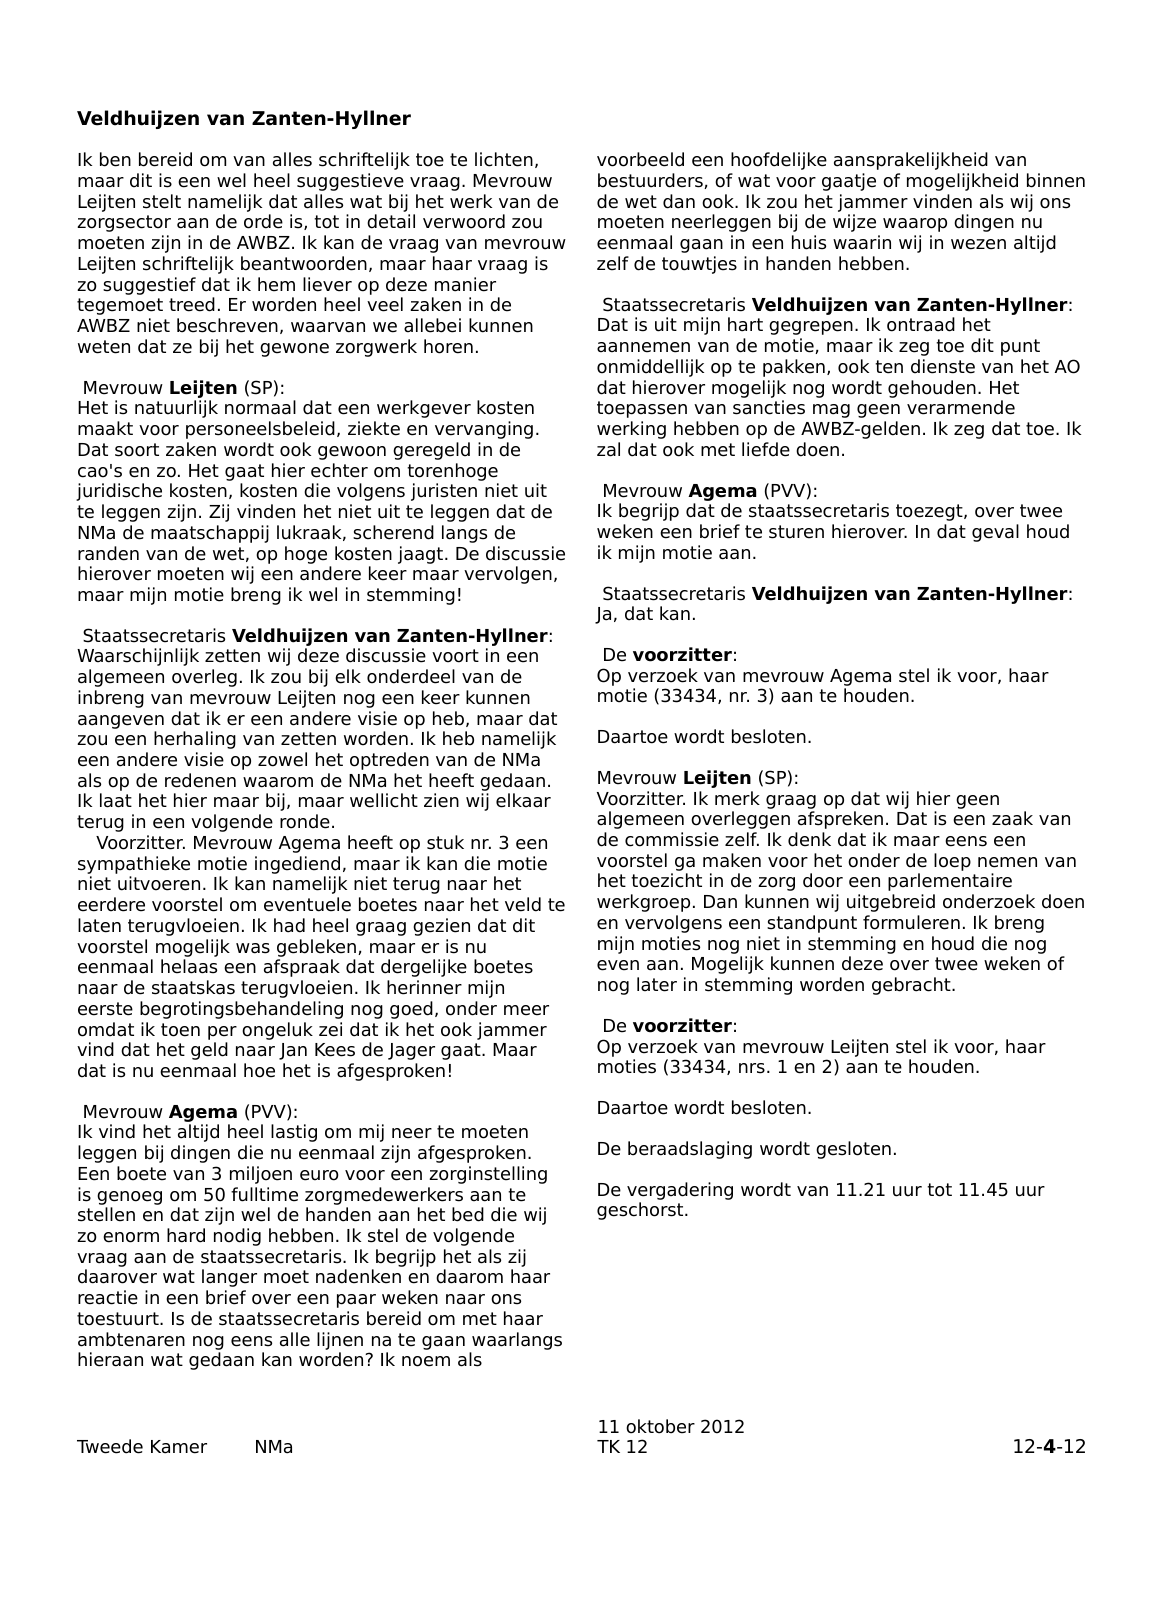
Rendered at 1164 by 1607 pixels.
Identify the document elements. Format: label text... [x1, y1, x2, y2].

text Waarschijnlijk zetten wij deze discussie voort in een algemeen overleg. Ik zou bij elk onderdeel van de inbreng van mevrouw Leijten nog een keer kunnen aangeven dat ik er een andere visie op heb, maar dat zou een herhaling van zetten worden. Ik heb namelijk een andere visie op zowel het optreden van de NMa als op de redenen waarom de NMa het heeft gedaan. Ik laat het hier maar bij, maar wellicht zien wij elkaar terug in een volgende ronde. [77, 646, 567, 833]
text voorbeeld een hoofdelijke aansprakelijkheid van bestuurders, of wat voor gaatje of mogelijkheid binnen de wet dan ook. Ik zou het jammer vinden als wij ons moeten neerleggen bij de wijze waarop dingen nu eenmaal gaan in een huis waarin wij in wezen altijd zelf de touwtjes in handen hebben. [596, 150, 1087, 274]
text Voorzitter. Ik merk graag op dat wij hier geen algemeen overleggen afspreken. Dat is een zaak van de commissie zelf. Ik denk dat ik maar eens een voorstel ga maken voor het onder de loep nemen van het toezicht in de zorg door een parlementaire werkgroep. Dan kunnen wij uitgebreid onderzoek doen en vervolgens een standpunt formuleren. Ik breng mijn moties nog niet in stemming en houd die nog even aan. Mogelijk kunnen deze over twee weken of nog later in stemming worden gebracht. [596, 788, 1087, 996]
text Op verzoek van mevrouw Leijten stel ik voor, haar moties (33434, nrs. 1 en 2) aan te houden. [596, 1036, 1087, 1078]
text Staatssecretaris Veldhuijzen van Zanten-Hyllner: [596, 294, 1087, 315]
text Daartoe wordt besloten. [596, 1098, 1087, 1119]
text De voorzitter: [596, 645, 1087, 666]
text Mevrouw Agema (PVV): [596, 480, 1087, 501]
text De vergadering wordt van 11.21 uur tot 11.45 uur geschorst. [596, 1179, 1087, 1221]
text De beraadslaging wordt gesloten. [596, 1139, 1087, 1159]
text Het is natuurlijk normaal dat een werkgever kosten maakt voor personeelsbeleid, ziekte en vervanging. Dat soort zaken wordt ook gewoon geregeld in de cao's en zo. Het gaat hier echter om torenhoge juridische kosten, kosten die volgens juristen niet uit te leggen zijn. Zij vinden het niet uit te leggen dat de NMa de maatschappij lukraak, scherend langs de randen van de wet, op hoge kosten jaagt. De discussie hierover moeten wij een andere keer maar vervolgen, maar mijn motie breng ik wel in stemming! [77, 398, 567, 606]
text Mevrouw Leijten (SP): [596, 768, 1087, 788]
text Staatssecretaris Veldhuijzen van Zanten-Hyllner: [596, 583, 1087, 604]
text Voorzitter. Mevrouw Agema heeft op stuk nr. 3 een sympathieke motie ingediend, maar ik kan die motie niet uitvoeren. Ik kan namelijk niet terug naar het eerdere voorstel om eventuele boetes naar het veld te laten terugvloeien. Ik had heel graag gezien dat dit voorstel mogelijk was gebleken, maar er is nu eenmaal helaas een afspraak dat dergelijke boetes naar de staatskas terugvloeien. Ik herinner mijn eerste begrotingsbehandeling nog goed, onder meer omdat ik toen per ongeluk zei dat ik het ook jammer vind dat het geld naar Jan Kees de Jager gaat. Maar dat is nu eenmaal hoe het is afgesproken! [77, 833, 567, 1082]
text Daartoe wordt besloten. [596, 727, 1087, 748]
text Mevrouw Leijten (SP): [77, 377, 567, 398]
text Op verzoek van mevrouw Agema stel ik voor, haar motie (33434, nr. 3) aan te houden. [596, 666, 1087, 707]
text Ik ben bereid om van alles schriftelijk toe te lichten, maar dit is een wel heel suggestieve vraag. Mevrouw Leijten stelt namelijk dat alles wat bij het werk van de zorgsector aan de orde is, tot in detail verwoord zou moeten zijn in de AWBZ. Ik kan de vraag van mevrouw Leijten schriftelijk beantwoorden, maar haar vraag is zo suggestief dat ik hem liever op deze manier tegemoet treed. Er worden heel veel zaken in de AWBZ niet beschreven, waarvan we allebei kunnen weten dat ze bij het gewone zorgwerk horen. [77, 150, 567, 357]
text Mevrouw Agema (PVV): [77, 1102, 567, 1122]
text Ik vind het altijd heel lastig om mij neer te moeten leggen bij dingen die nu eenmaal zijn afgesproken. Een boete van 3 miljoen euro voor een zorginstelling is genoeg om 50 fulltime zorgmedewerkers aan te stellen en dat zijn wel de handen aan het bed die wij zo enorm hard nodig hebben. Ik stel de volgende vraag aan de staatssecretaris. Ik begrijp het als zij daarover wat langer moet nadenken en daarom haar reactie in een brief over een paar weken naar ons toestuurt. Is de staatssecretaris bereid om met haar ambtenaren nog eens alle lijnen na te gaan waarlangs hieraan wat gedaan kan worden? Ik noem als [77, 1122, 567, 1371]
text De voorzitter: [596, 1016, 1087, 1036]
text Ja, dat kan. [596, 604, 1087, 625]
text Staatssecretaris Veldhuijzen van Zanten-Hyllner: [77, 626, 567, 646]
text Dat is uit mijn hart gegrepen. Ik ontraad het aannemen van de motie, maar ik zeg toe dit punt onmiddellijk op te pakken, ook ten dienste van het AO dat hierover mogelijk nog wordt gehouden. Het toepassen van sancties mag geen verarmende werking hebben op de AWBZ-gelden. Ik zeg dat toe. Ik zal dat ook met liefde doen. [596, 315, 1087, 460]
text Ik begrijp dat de staatssecretaris toezegt, over twee weken een brief te sturen hierover. In dat geval houd ik mijn motie aan. [596, 501, 1087, 563]
